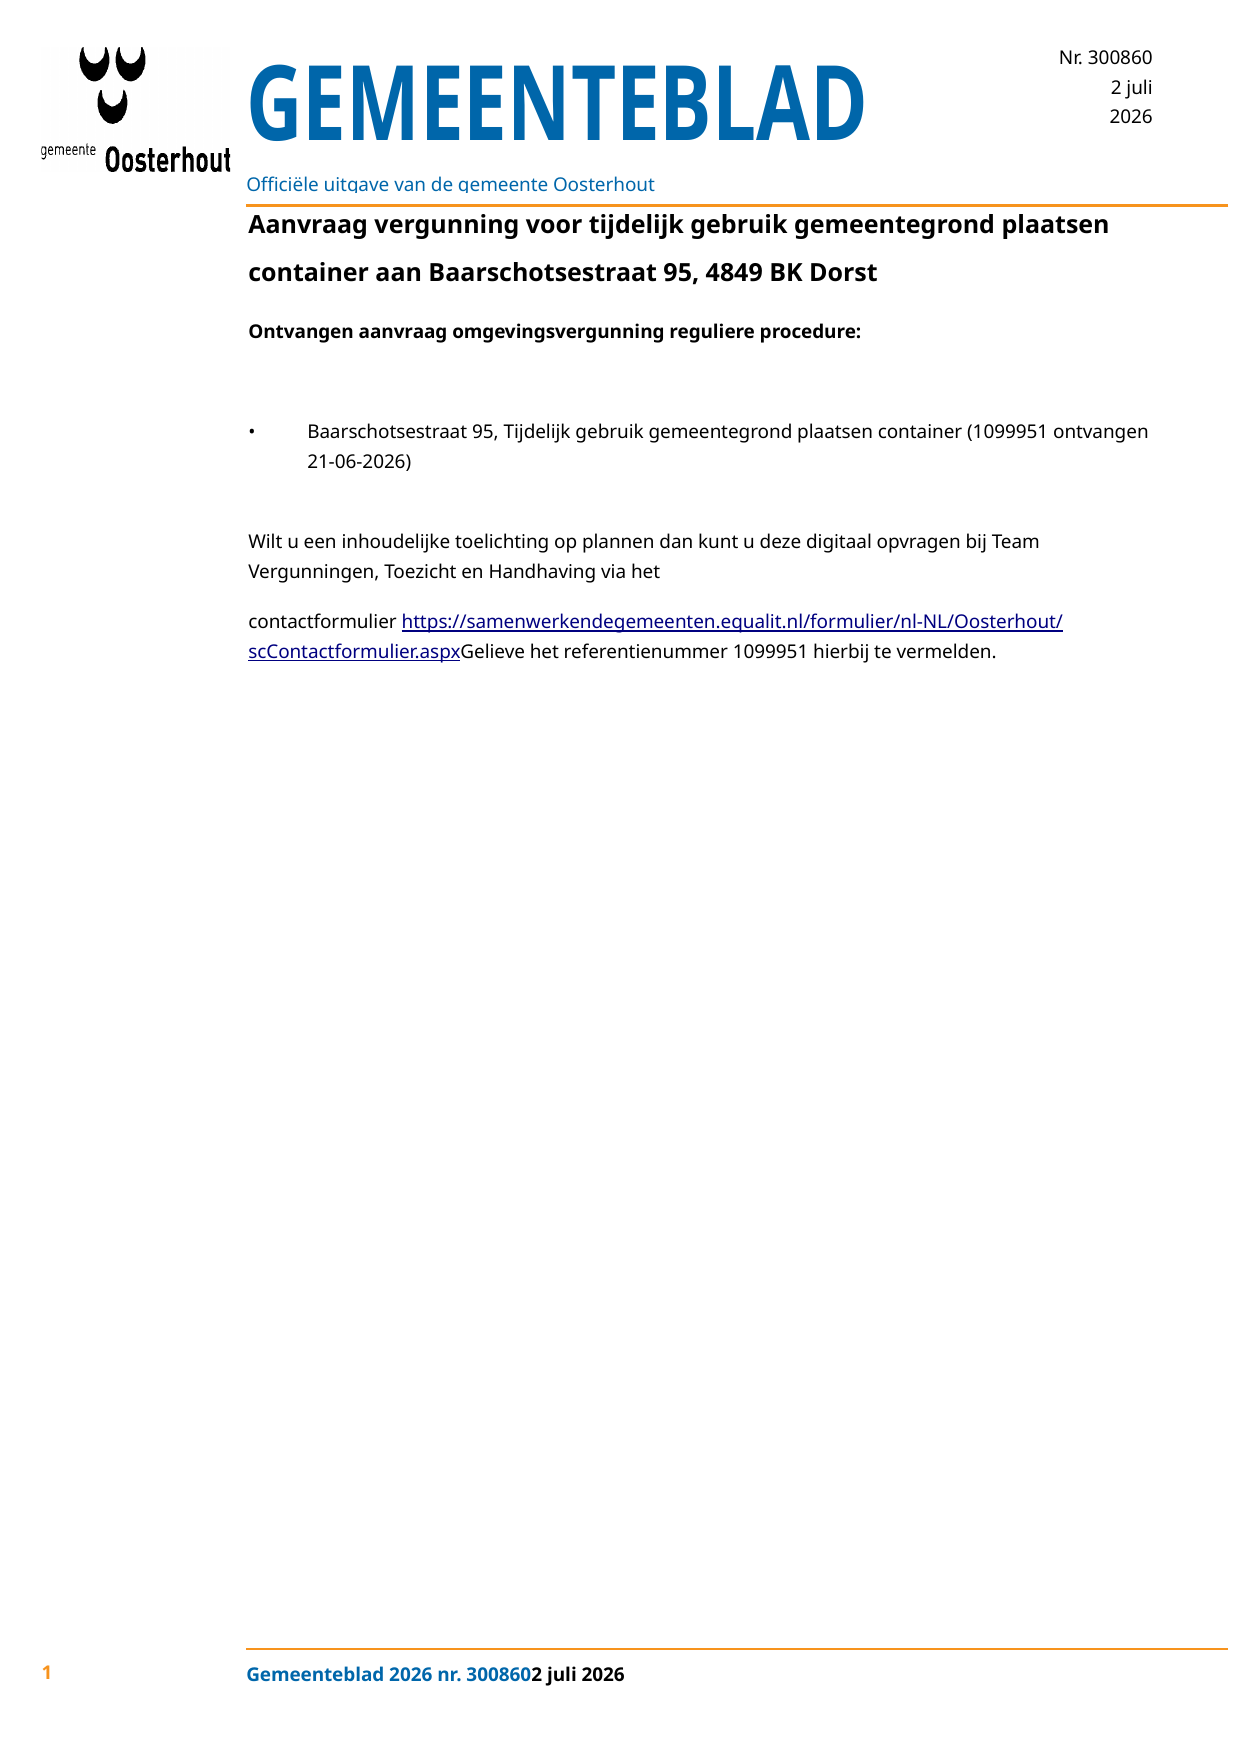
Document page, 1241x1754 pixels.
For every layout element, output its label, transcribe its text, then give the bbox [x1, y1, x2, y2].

text contactformulier https://samenwerkendegemeenten.equalit.nl/formulier/nl-NL/Oosterhout/scContactformulier.aspxGelieve het referentienummer 1099951 hierbij te vermelden. [248, 608, 1152, 664]
text Wilt u een inhoudelijke toelichting op plannen dan kunt u deze digitaal opvragen bij Team Vergunningen, Toezicht en Handhaving via het [248, 528, 1152, 584]
picture [41, 47, 231, 172]
text Aanvraag vergunning voor tijdelijk gebruik gemeentegrond plaatsen container aan Baarschotsestraat 95, 4849 BK Dorst [248, 207, 1152, 288]
text Ontvangen aanvraag omgevingsvergunning reguliere procedure: [248, 318, 1152, 344]
list Baarschotsestraat 95, Tijdelijk gebruik gemeentegrond plaatsen container (1099951 ontvangen 21-06-2026) [248, 419, 1152, 474]
